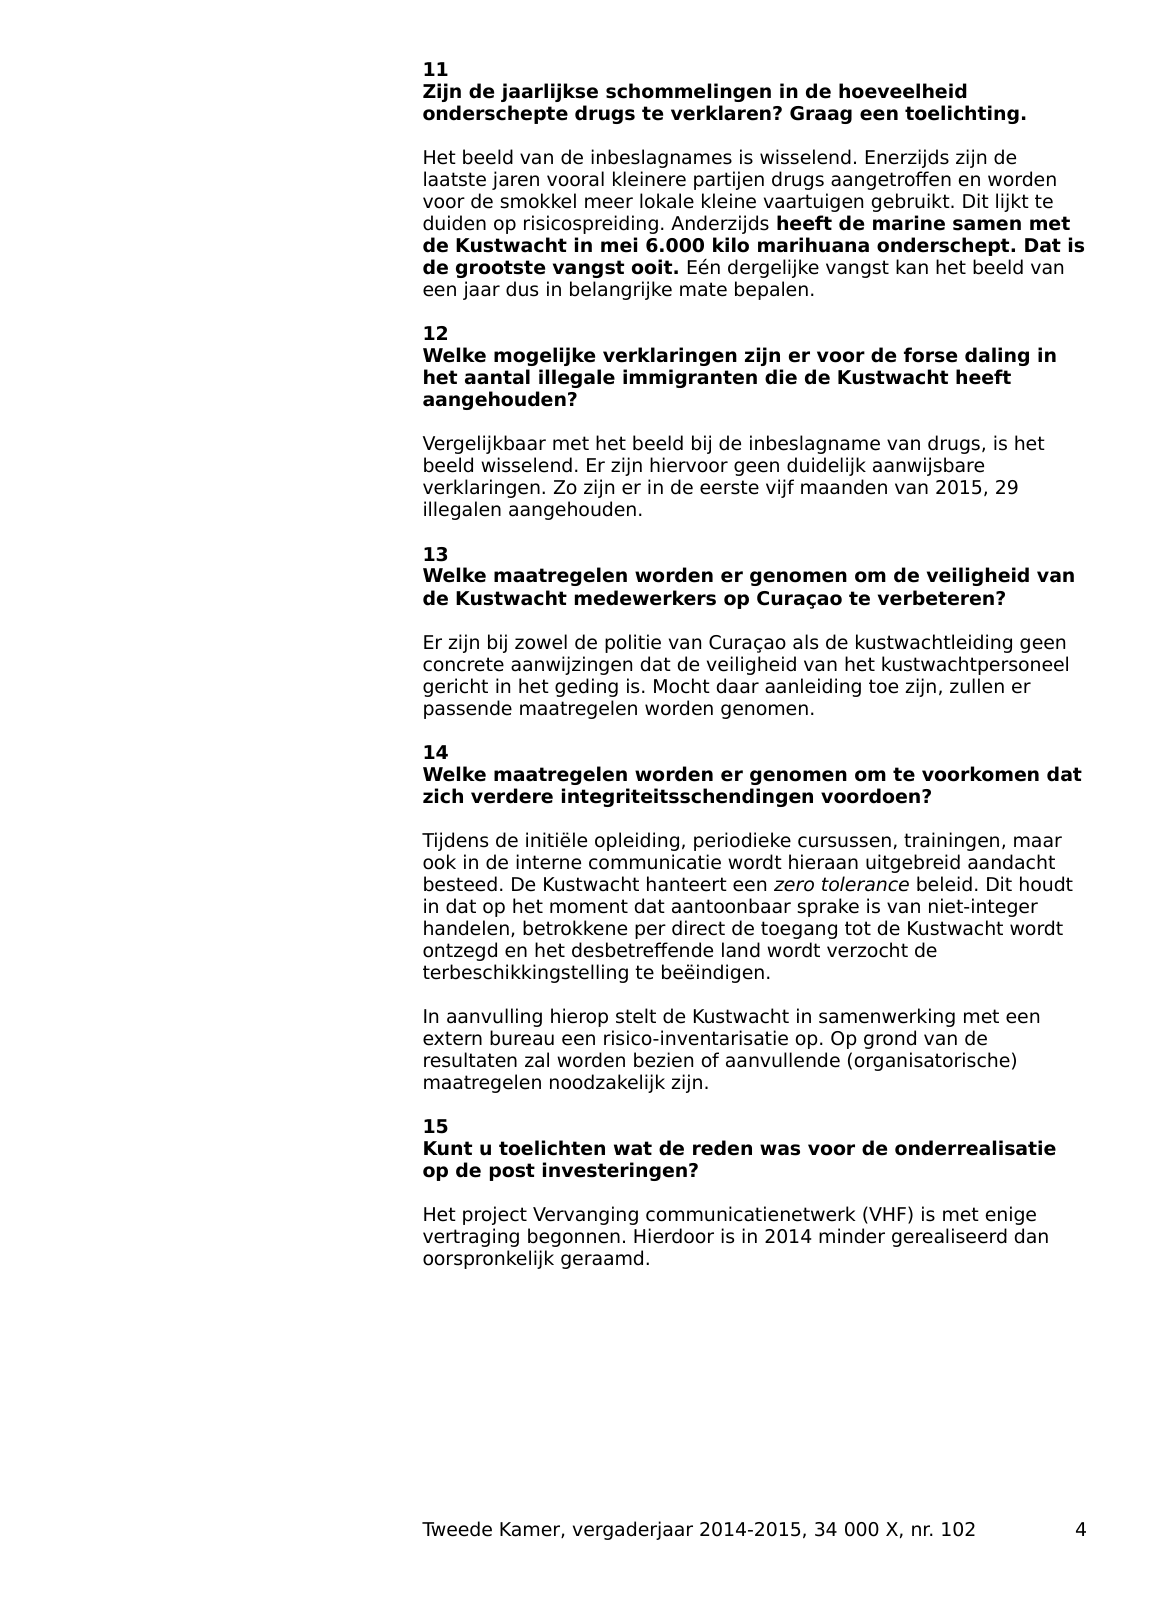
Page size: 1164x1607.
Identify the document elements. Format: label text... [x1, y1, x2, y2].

text Welke mogelijke verklaringen zijn er voor de forse daling in het aantal illegale immigranten die de Kustwacht heeft aangehouden? [422, 345, 1087, 411]
text 14 [422, 742, 1087, 764]
text Het project Vervanging communicatienetwerk (VHF) is met enige vertraging begonnen. Hierdoor is in 2014 minder gerealiseerd dan oorspronkelijk geraamd. [422, 1204, 1087, 1270]
text Het beeld van de inbeslagnames is wisselend. Enerzijds zijn de laatste jaren vooral kleinere partijen drugs aangetroffen en worden voor de smokkel meer lokale kleine vaartuigen gebruikt. Dit lijkt te duiden op risicospreiding. Anderzijds heeft de marine samen met de Kustwacht in mei 6.000 kilo marihuana onderschept. Dat is de grootste vangst ooit. Eén dergelijke vangst kan het beeld van een jaar dus in belangrijke mate bepalen. [422, 147, 1087, 301]
text 11 [422, 59, 1087, 81]
text Welke maatregelen worden er genomen om te voorkomen dat zich verdere integriteitsschendingen voordoen? [422, 764, 1087, 808]
text Tijdens de initiële opleiding, periodieke cursussen, trainingen, maar ook in de interne communicatie wordt hieraan uitgebreid aandacht besteed. De Kustwacht hanteert een zero tolerance beleid. Dit houdt in dat op het moment dat aantoonbaar sprake is van niet-integer handelen, betrokkene per direct de toegang tot de Kustwacht wordt ontzegd en het desbetreffende land wordt verzocht de terbeschikkingstelling te beëindigen. [422, 830, 1087, 984]
text Welke maatregelen worden er genomen om de veiligheid van de Kustwacht medewerkers op Curaçao te verbeteren? [422, 565, 1087, 609]
text In aanvulling hierop stelt de Kustwacht in samenwerking met een extern bureau een risico-inventarisatie op. Op grond van de resultaten zal worden bezien of aanvullende (organisatorische) maatregelen noodzakelijk zijn. [422, 1006, 1087, 1094]
text 13 [422, 543, 1087, 565]
text Kunt u toelichten wat de reden was voor de onderrealisatie op de post investeringen? [422, 1138, 1087, 1182]
text Vergelijkbaar met het beeld bij de inbeslagname van drugs, is het beeld wisselend. Er zijn hiervoor geen duidelijk aanwijsbare verklaringen. Zo zijn er in de eerste vijf maanden van 2015, 29 illegalen aangehouden. [422, 433, 1087, 521]
text 15 [422, 1116, 1087, 1138]
text 12 [422, 323, 1087, 345]
text Er zijn bij zowel de politie van Curaçao als de kustwachtleiding geen concrete aanwijzingen dat de veiligheid van het kustwachtpersoneel gericht in het geding is. Mocht daar aanleiding toe zijn, zullen er passende maatregelen worden genomen. [422, 632, 1087, 719]
text Zijn de jaarlijkse schommelingen in de hoeveelheid onderschepte drugs te verklaren? Graag een toelichting. [422, 81, 1087, 125]
